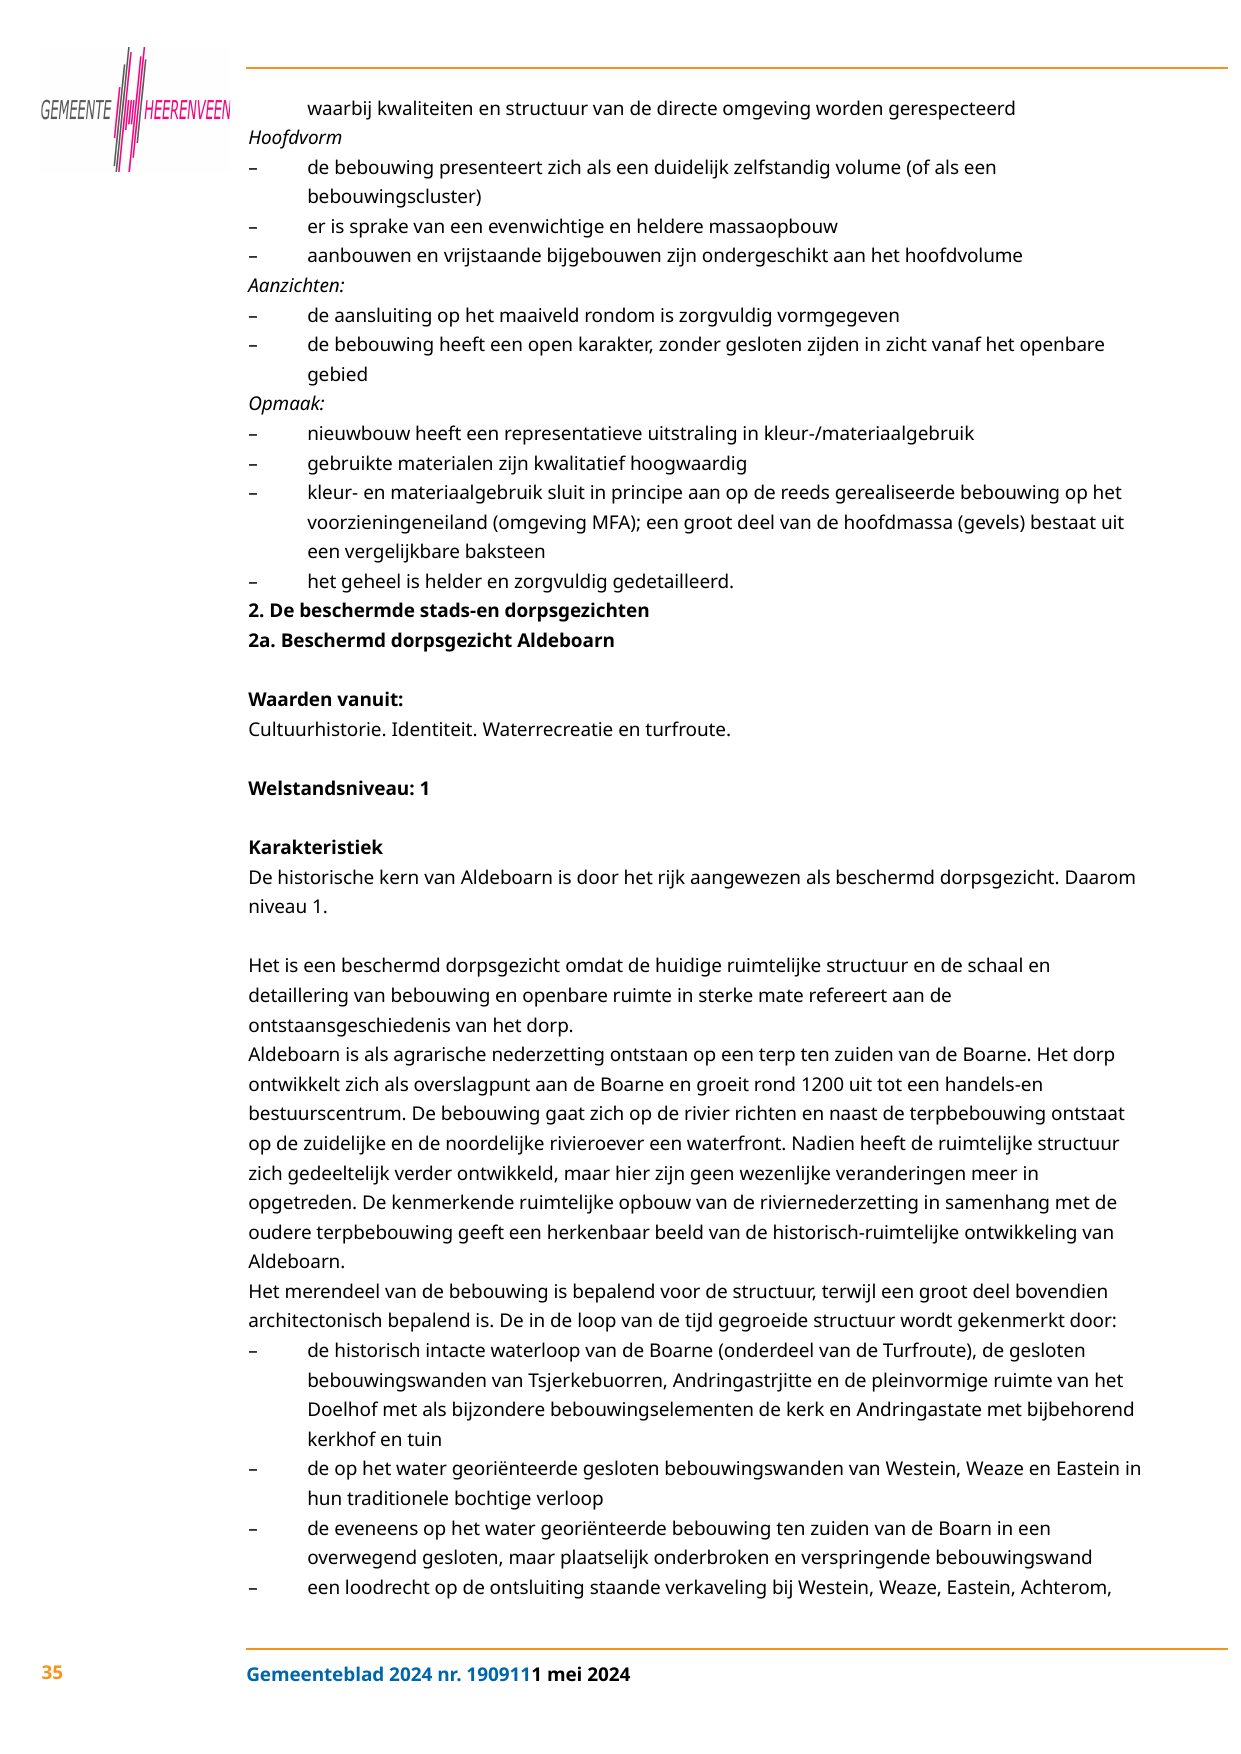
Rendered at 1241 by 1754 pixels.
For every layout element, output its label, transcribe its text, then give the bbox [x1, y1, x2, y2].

text Aldeboarn is als agrarische nederzetting ontstaan op een terp ten zuiden van de Boarne. Het dorp ontwikkelt zich als overslagpunt aan de Boarne en groeit rond 1200 uit tot een handels-en bestuurscentrum. De bebouwing gaat zich op de rivier richten en naast de terpbebouwing ontstaat op de zuidelijke en de noordelijke rivieroever een waterfront. Nadien heeft de ruimtelijke structuur zich gedeeltelijk verder ontwikkeld, maar hier zijn geen wezenlijke veranderingen meer in opgetreden. De kenmerkende ruimtelijke opbouw van de riviernederzetting in samenhang met de oudere terpbebouwing geeft een herkenbaar beeld van de historisch-ruimtelijke ontwikkeling van Aldeboarn. [248, 1041, 1152, 1274]
list een loodrecht op de ontsluiting staande verkaveling bij Westein, Weaze, Eastein, Achterom, [248, 1574, 1152, 1600]
text 2. De beschermde stads-en dorpsgezichten [248, 598, 1152, 623]
text Karakteristiek [248, 834, 1152, 860]
list kleur- en materiaalgebruik sluit in principe aan op de reeds gerealiseerde bebouwing op het voorzieningeneiland (omgeving MFA); een groot deel van de hoofdmassa (gevels) bestaat uit een vergelijkbare baksteen [248, 479, 1152, 564]
list het geheel is helder en zorgvuldig gedetailleerd. [248, 568, 1152, 594]
text Het merendeel van de bebouwing is bepalend voor de structuur, terwijl een groot deel bovendien architectonisch bepalend is. De in de loop van de tijd gegroeide structuur wordt gekenmerkt door: [248, 1278, 1152, 1333]
list de bebouwing heeft een open karakter, zonder gesloten zijden in zicht vanaf het openbare gebied [248, 331, 1152, 387]
text Welstandsniveau: 1 [248, 775, 1152, 801]
list de historisch intacte waterloop van de Boarne (onderdeel van de Turfroute), de gesloten bebouwingswanden van Tsjerkebuorren, Andringastrjitte en de pleinvormige ruimte van het Doelhof met als bijzondere bebouwingselementen de kerk en Andringastate met bijbehorend kerkhof en tuin [248, 1337, 1152, 1452]
text De historische kern van Aldeboarn is door het rijk aangewezen als beschermd dorpsgezicht. Daarom niveau 1. [248, 864, 1152, 919]
list aanbouwen en vrijstaande bijgebouwen zijn ondergeschikt aan het hoofdvolume [248, 243, 1152, 268]
text Cultuurhistorie. Identiteit. Waterrecreatie en turfroute. [248, 716, 1152, 742]
text Aanzichten: [248, 272, 1152, 298]
list de aansluiting op het maaiveld rondom is zorgvuldig vormgegeven [248, 302, 1152, 328]
text Het is een beschermd dorpsgezicht omdat de huidige ruimtelijke structuur en de schaal en detaillering van bebouwing en openbare ruimte in sterke mate refereert aan de ontstaansgeschiedenis van het dorp. [248, 953, 1152, 1038]
list de bebouwing presenteert zich als een duidelijk zelfstandig volume (of als een bebouwingscluster) [248, 154, 1152, 209]
text Waarden vanuit: [248, 686, 1152, 712]
list de eveneens op het water georiënteerde bebouwing ten zuiden van de Boarn in een overwegend gesloten, maar plaatselijk onderbroken en verspringende bebouwingswand [248, 1515, 1152, 1570]
list waarbij kwaliteiten en structuur van de directe omgeving worden gerespecteerd [248, 95, 1152, 121]
list gebruikte materialen zijn kwalitatief hoogwaardig [248, 450, 1152, 476]
text Hoofdvorm [248, 124, 1152, 150]
list de op het water georiënteerde gesloten bebouwingswanden van Westein, Weaze en Eastein in hun traditionele bochtige verloop [248, 1456, 1152, 1511]
text Opmaak: [248, 391, 1152, 416]
picture [41, 47, 231, 172]
list er is sprake van een evenwichtige en heldere massaopbouw [248, 213, 1152, 239]
list nieuwbouw heeft een representatieve uitstraling in kleur-/materiaalgebruik [248, 420, 1152, 446]
text 2a. Beschermd dorpsgezicht Aldeboarn [248, 627, 1152, 653]
